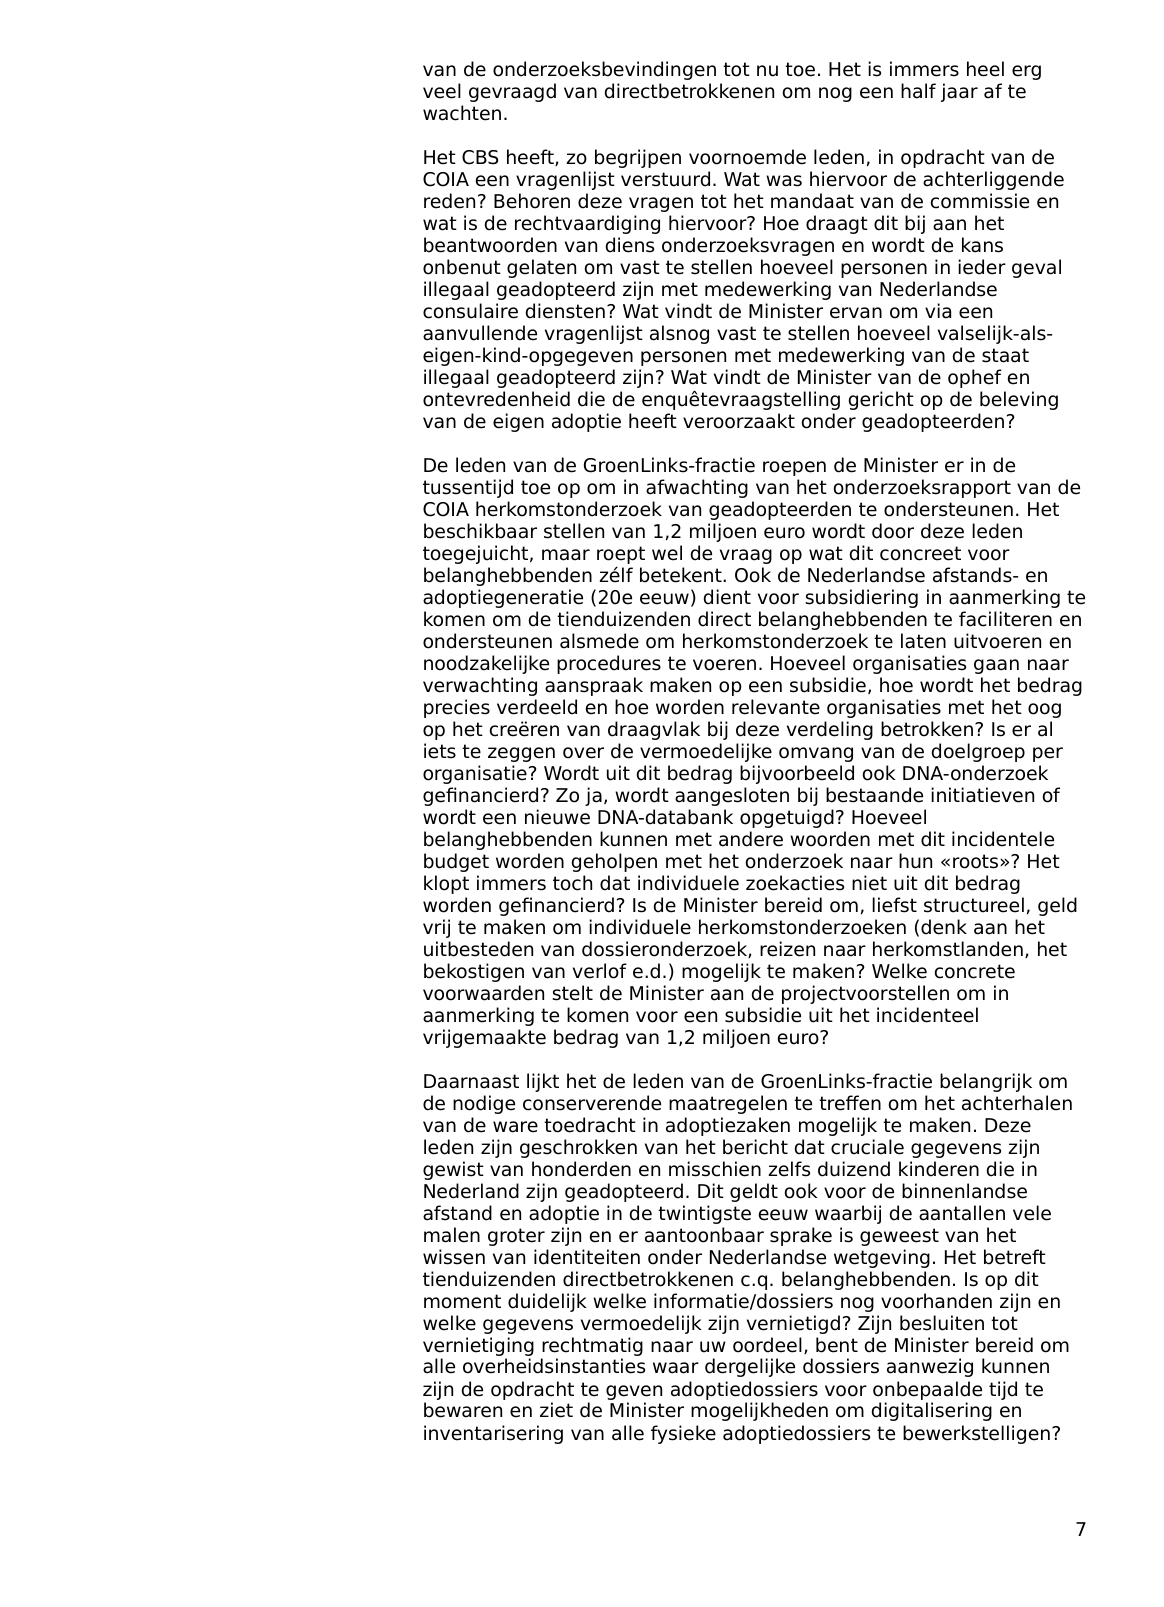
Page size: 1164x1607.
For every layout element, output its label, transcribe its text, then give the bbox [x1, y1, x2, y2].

text Het CBS heeft, zo begrijpen voornoemde leden, in opdracht van de COIA een vragenlijst verstuurd. Wat was hiervoor de achterliggende reden? Behoren deze vragen tot het mandaat van de commissie en wat is de rechtvaardiging hiervoor? Hoe draagt dit bij aan het beantwoorden van diens onderzoeksvragen en wordt de kans onbenut gelaten om vast te stellen hoeveel personen in ieder geval illegaal geadopteerd zijn met medewerking van Nederlandse consulaire diensten? Wat vindt de Minister ervan om via een aanvullende vragenlijst alsnog vast te stellen hoeveel valselijk-als-eigen-kind-opgegeven personen met medewerking van de staat illegaal geadopteerd zijn? Wat vindt de Minister van de ophef en ontevredenheid die de enquêtevraagstelling gericht op de beleving van de eigen adoptie heeft veroorzaakt onder geadopteerden? [422, 147, 1087, 433]
text van de onderzoeksbevindingen tot nu toe. Het is immers heel erg veel gevraagd van directbetrokkenen om nog een half jaar af te wachten. [422, 59, 1087, 125]
text Daarnaast lijkt het de leden van de GroenLinks-fractie belangrijk om de nodige conserverende maatregelen te treffen om het achterhalen van de ware toedracht in adoptiezaken mogelijk te maken. Deze leden zijn geschrokken van het bericht dat cruciale gegevens zijn gewist van honderden en misschien zelfs duizend kinderen die in Nederland zijn geadopteerd. Dit geldt ook voor de binnenlandse afstand en adoptie in de twintigste eeuw waarbij de aantallen vele malen groter zijn en er aantoonbaar sprake is geweest van het wissen van identiteiten onder Nederlandse wetgeving. Het betreft tienduizenden directbetrokkenen c.q. belanghebbenden. Is op dit moment duidelijk welke informatie/dossiers nog voorhanden zijn en welke gegevens vermoedelijk zijn vernietigd? Zijn besluiten tot vernietiging rechtmatig naar uw oordeel, bent de Minister bereid om alle overheidsinstanties waar dergelijke dossiers aanwezig kunnen zijn de opdracht te geven adoptiedossiers voor onbepaalde tijd te bewaren en ziet de Minister mogelijkheden om digitalisering en inventarisering van alle fysieke adoptiedossiers te bewerkstelligen? [422, 1071, 1087, 1444]
text De leden van de GroenLinks-fractie roepen de Minister er in de tussentijd toe op om in afwachting van het onderzoeksrapport van de COIA herkomstonderzoek van geadopteerden te ondersteunen. Het beschikbaar stellen van 1,2 miljoen euro wordt door deze leden toegejuicht, maar roept wel de vraag op wat dit concreet voor belanghebbenden zélf betekent. Ook de Nederlandse afstands- en adoptiegeneratie (20e eeuw) dient voor subsidiering in aanmerking te komen om de tienduizenden direct belanghebbenden te faciliteren en ondersteunen alsmede om herkomstonderzoek te laten uitvoeren en noodzakelijke procedures te voeren. Hoeveel organisaties gaan naar verwachting aanspraak maken op een subsidie, hoe wordt het bedrag precies verdeeld en hoe worden relevante organisaties met het oog op het creëren van draagvlak bij deze verdeling betrokken? Is er al iets te zeggen over de vermoedelijke omvang van de doelgroep per organisatie? Wordt uit dit bedrag bijvoorbeeld ook DNA-onderzoek gefinancierd? Zo ja, wordt aangesloten bij bestaande initiatieven of wordt een nieuwe DNA-databank opgetuigd? Hoeveel belanghebbenden kunnen met andere woorden met dit incidentele budget worden geholpen met het onderzoek naar hun «roots»? Het klopt immers toch dat individuele zoekacties niet uit dit bedrag worden gefinancierd? Is de Minister bereid om, liefst structureel, geld vrij te maken om individuele herkomstonderzoeken (denk aan het uitbesteden van dossieronderzoek, reizen naar herkomstlanden, het bekostigen van verlof e.d.) mogelijk te maken? Welke concrete voorwaarden stelt de Minister aan de projectvoorstellen om in aanmerking te komen voor een subsidie uit het incidenteel vrijgemaakte bedrag van 1,2 miljoen euro? [422, 455, 1087, 1048]
